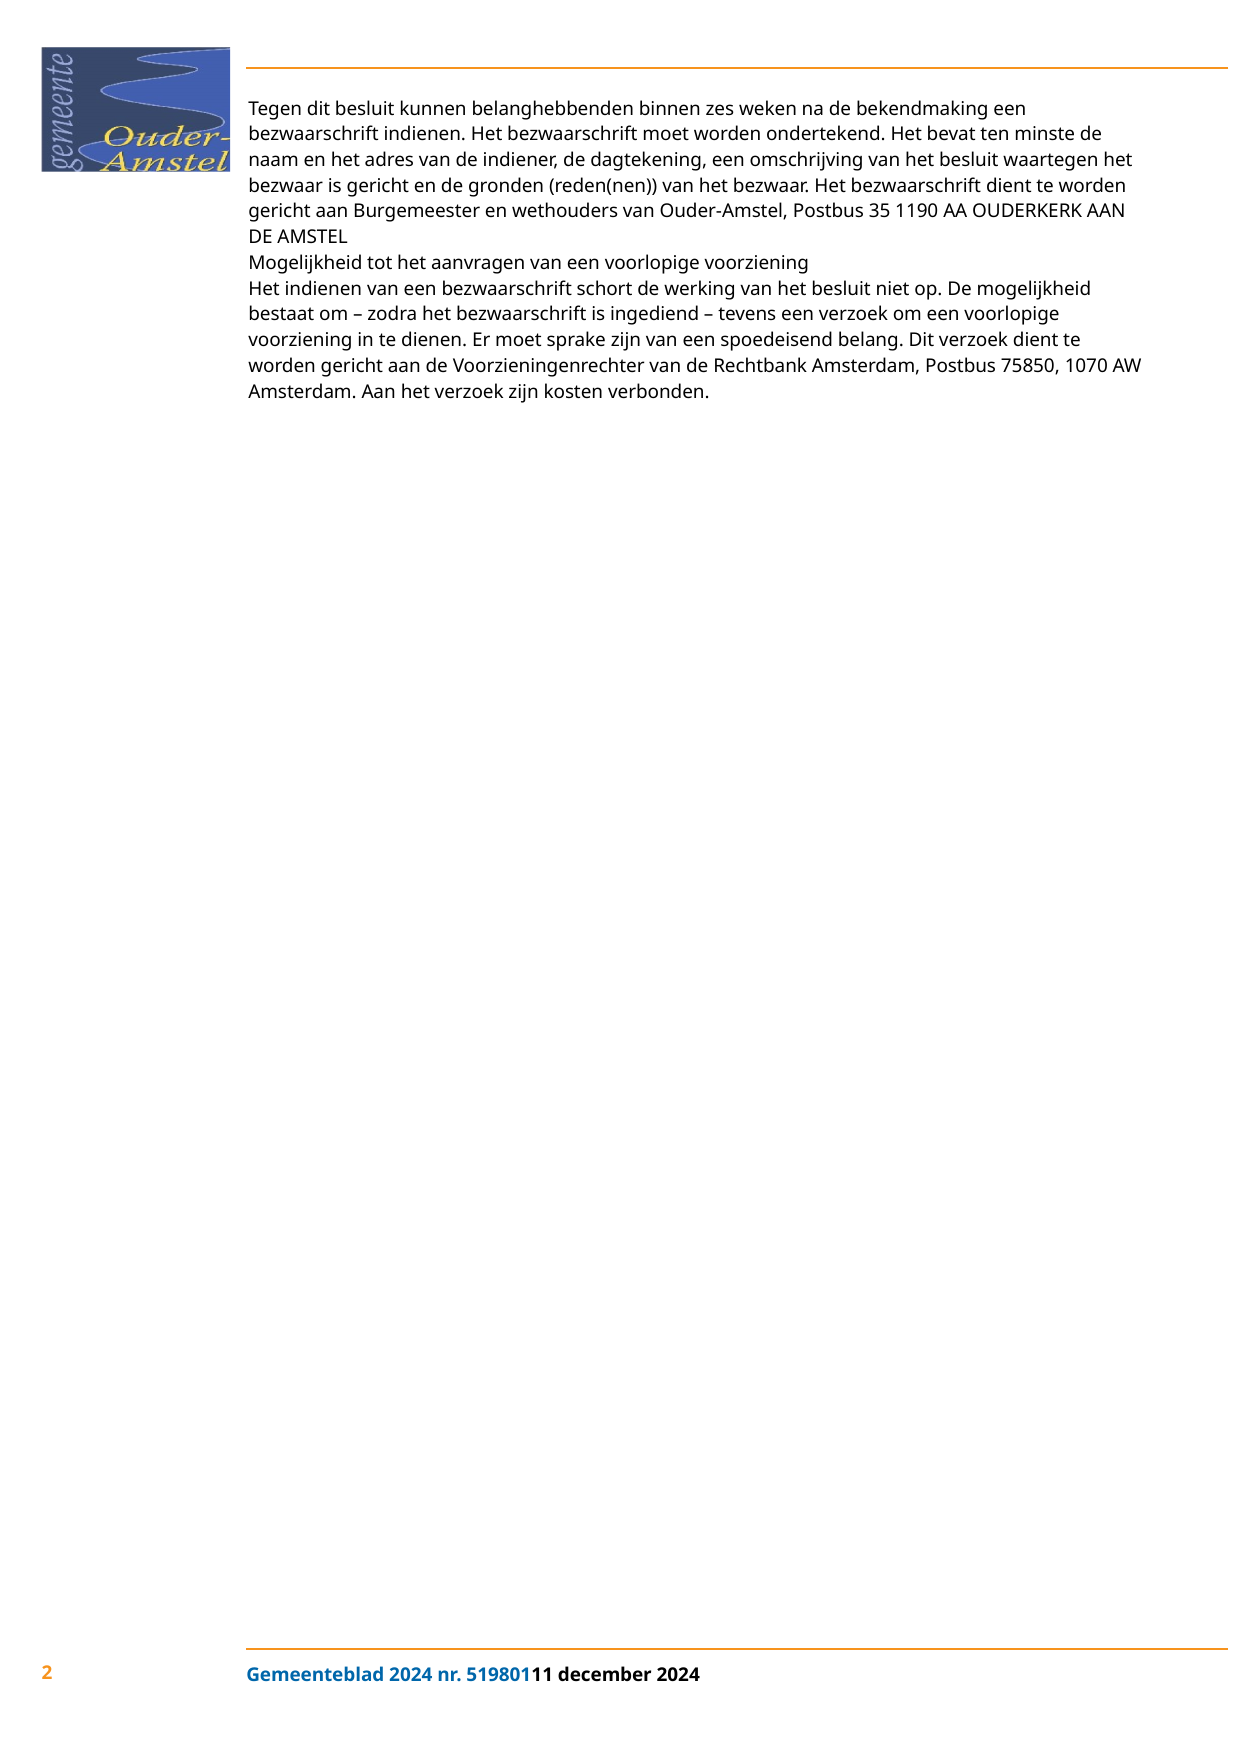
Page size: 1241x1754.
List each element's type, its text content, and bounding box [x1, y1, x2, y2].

text Het indienen van een bezwaarschrift schort de werking van het besluit niet op. De mogelijkheid bestaat om – zodra het bezwaarschrift is ingediend – tevens een verzoek om een voorlopige voorziening in te dienen. Er moet sprake zijn van een spoedeisend belang. Dit verzoek dient te worden gericht aan de Voorzieningenrechter van de Rechtbank Amsterdam, Postbus 75850, 1070 AW Amsterdam. Aan het verzoek zijn kosten verbonden. [248, 275, 1152, 403]
text Tegen dit besluit kunnen belanghebbenden binnen zes weken na de bekendmaking een bezwaarschrift indienen. Het bezwaarschrift moet worden ondertekend. Het bevat ten minste de naam en het adres van de indiener, de dagtekening, een omschrijving van het besluit waartegen het bezwaar is gericht en de gronden (reden(nen)) van het bezwaar. Het bezwaarschrift dient te worden gericht aan Burgemeester en wethouders van Ouder-Amstel, Postbus 35 1190 AA OUDERKERK AAN DE AMSTEL [248, 95, 1152, 249]
picture [41, 47, 231, 172]
text Mogelijkheid tot het aanvragen van een voorlopige voorziening [248, 249, 1152, 275]
